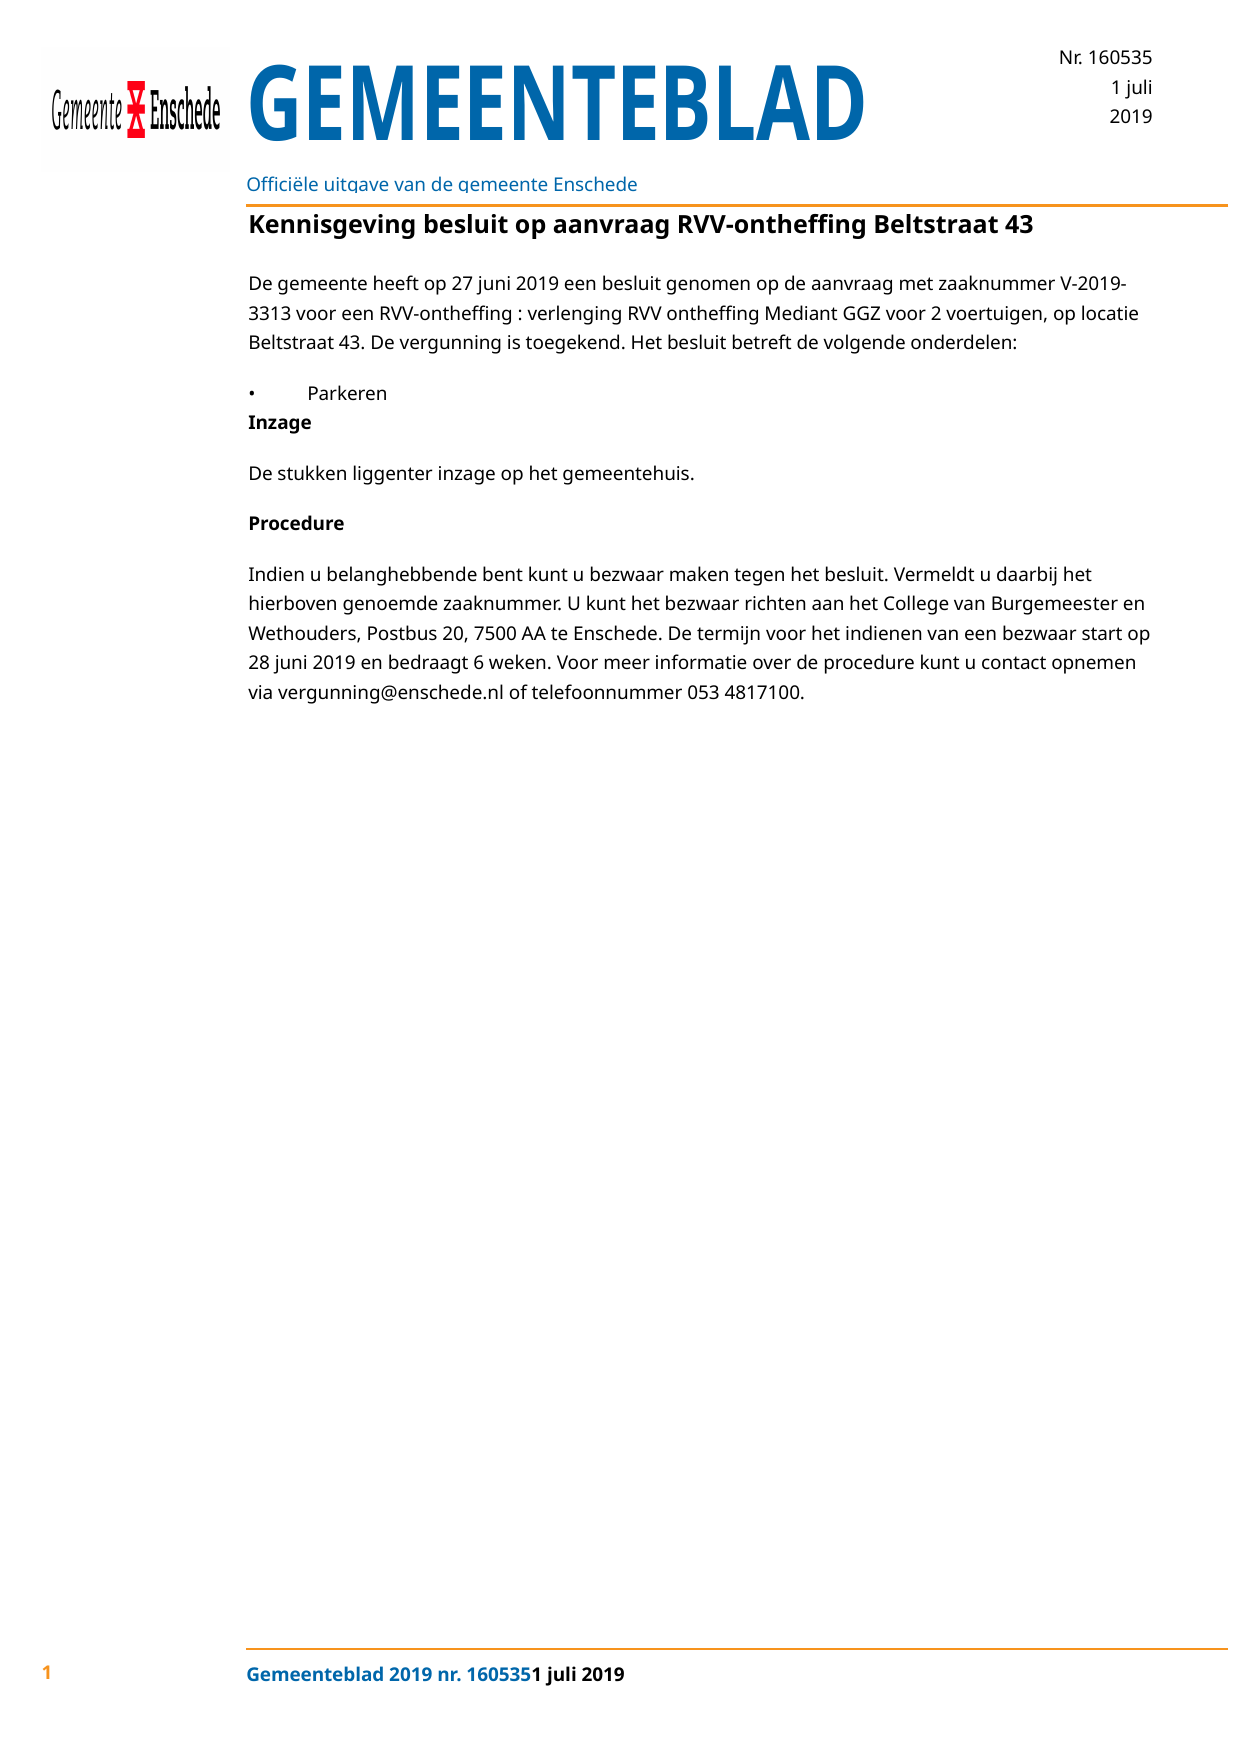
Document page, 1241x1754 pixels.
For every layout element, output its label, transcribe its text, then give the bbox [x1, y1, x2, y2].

text Kennisgeving besluit op aanvraag RVV-ontheffing Beltstraat 43 [248, 207, 1152, 241]
text Indien u belanghebbende bent kunt u bezwaar maken tegen het besluit. Vermeldt u daarbij het hierboven genoemde zaaknummer. U kunt het bezwaar richten aan het College van Burgemees­ter en Wethouders, Postbus 20, 7500 AA te Enschede. De termijn voor het indienen van een bezwaar start op 28 juni 2019 en bedraagt 6 weken. Voor meer informatie over de procedure kunt u contact opnemen via vergunning@enschede.nl of telefoonnummer 053 4817100. [248, 561, 1152, 705]
picture [41, 47, 231, 172]
text De gemeente heeft op 27 juni 2019 een besluit genomen op de aanvraag met zaaknummer V-2019-3313 voor een RVV-ontheffing : verlenging RVV ontheffing Mediant GGZ voor 2 voertuigen, op locatie Beltstraat 43. De vergunning is toegekend. Het besluit betreft de volgende onderdelen: [248, 270, 1152, 355]
text Procedure [248, 510, 1152, 536]
list Parkeren [248, 380, 1152, 406]
text Inzage [248, 409, 1152, 435]
text De stukken liggenter inzage op het gemeentehuis. [248, 460, 1152, 486]
